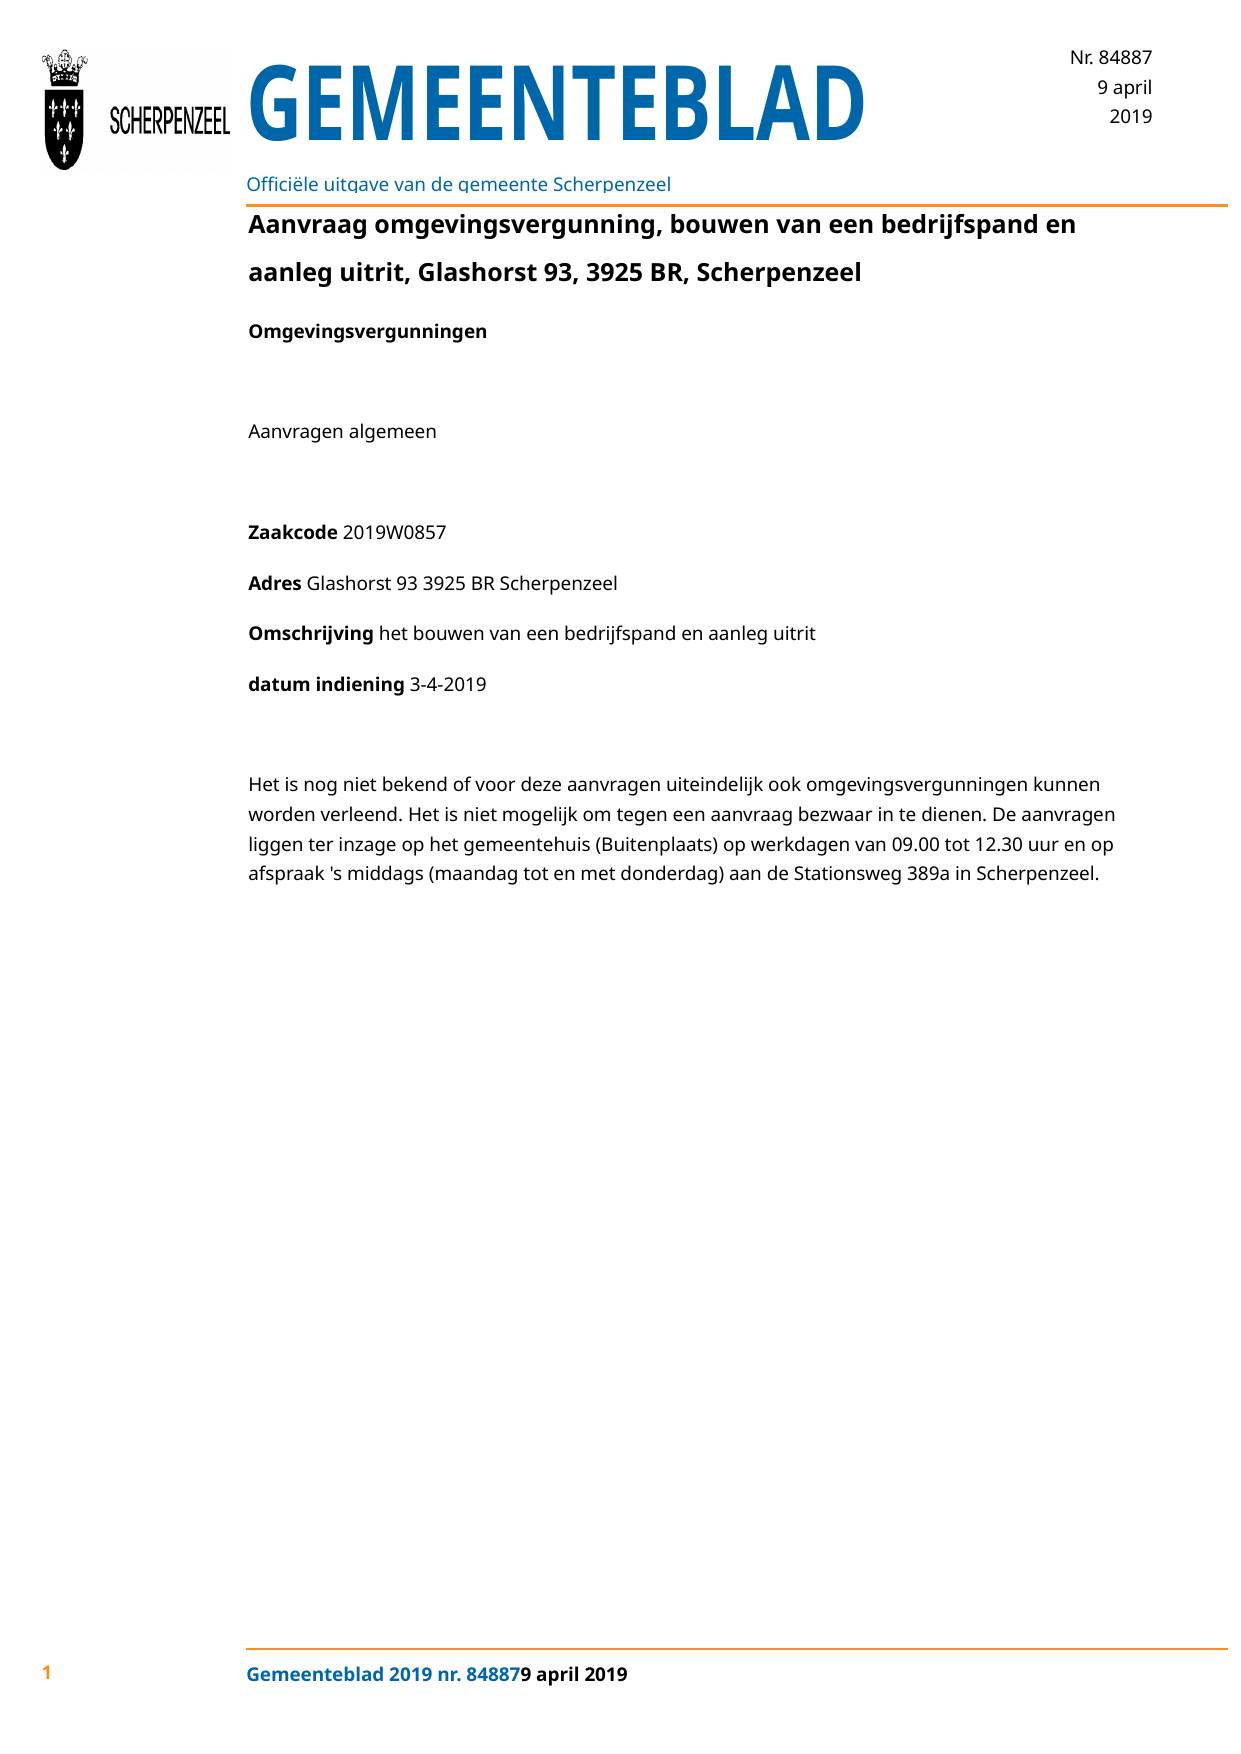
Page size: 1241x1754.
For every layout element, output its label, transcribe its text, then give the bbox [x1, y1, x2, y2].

text Adres Glashorst 93 3925 BR Scherpenzeel [248, 570, 1152, 596]
text Omgevingsvergunningen [248, 318, 1152, 344]
text Het is nog niet bekend of voor deze aanvragen uiteindelijk ook omgevingsvergunningen kunnen worden verleend. Het is niet mogelijk om tegen een aanvraag bezwaar in te dienen. De aanvragen liggen ter inzage op het gemeentehuis (Buitenplaats) op werkdagen van 09.00 tot 12.30 uur en op afspraak 's middags (maandag tot en met donderdag) aan de Stationsweg 389a in Scherpenzeel. [248, 772, 1152, 886]
text datum indiening 3-4-2019 [248, 671, 1152, 697]
text Aanvraag omgevingsvergunning, bouwen van een bedrijfspand en aanleg uitrit, Glashorst 93, 3925 BR, Scherpenzeel [248, 207, 1152, 288]
text Omschrijving het bouwen van een bedrijfspand en aanleg uitrit [248, 620, 1152, 646]
text Zaakcode 2019W0857 [248, 519, 1152, 545]
picture [41, 47, 231, 172]
text Aanvragen algemeen [248, 419, 1152, 444]
